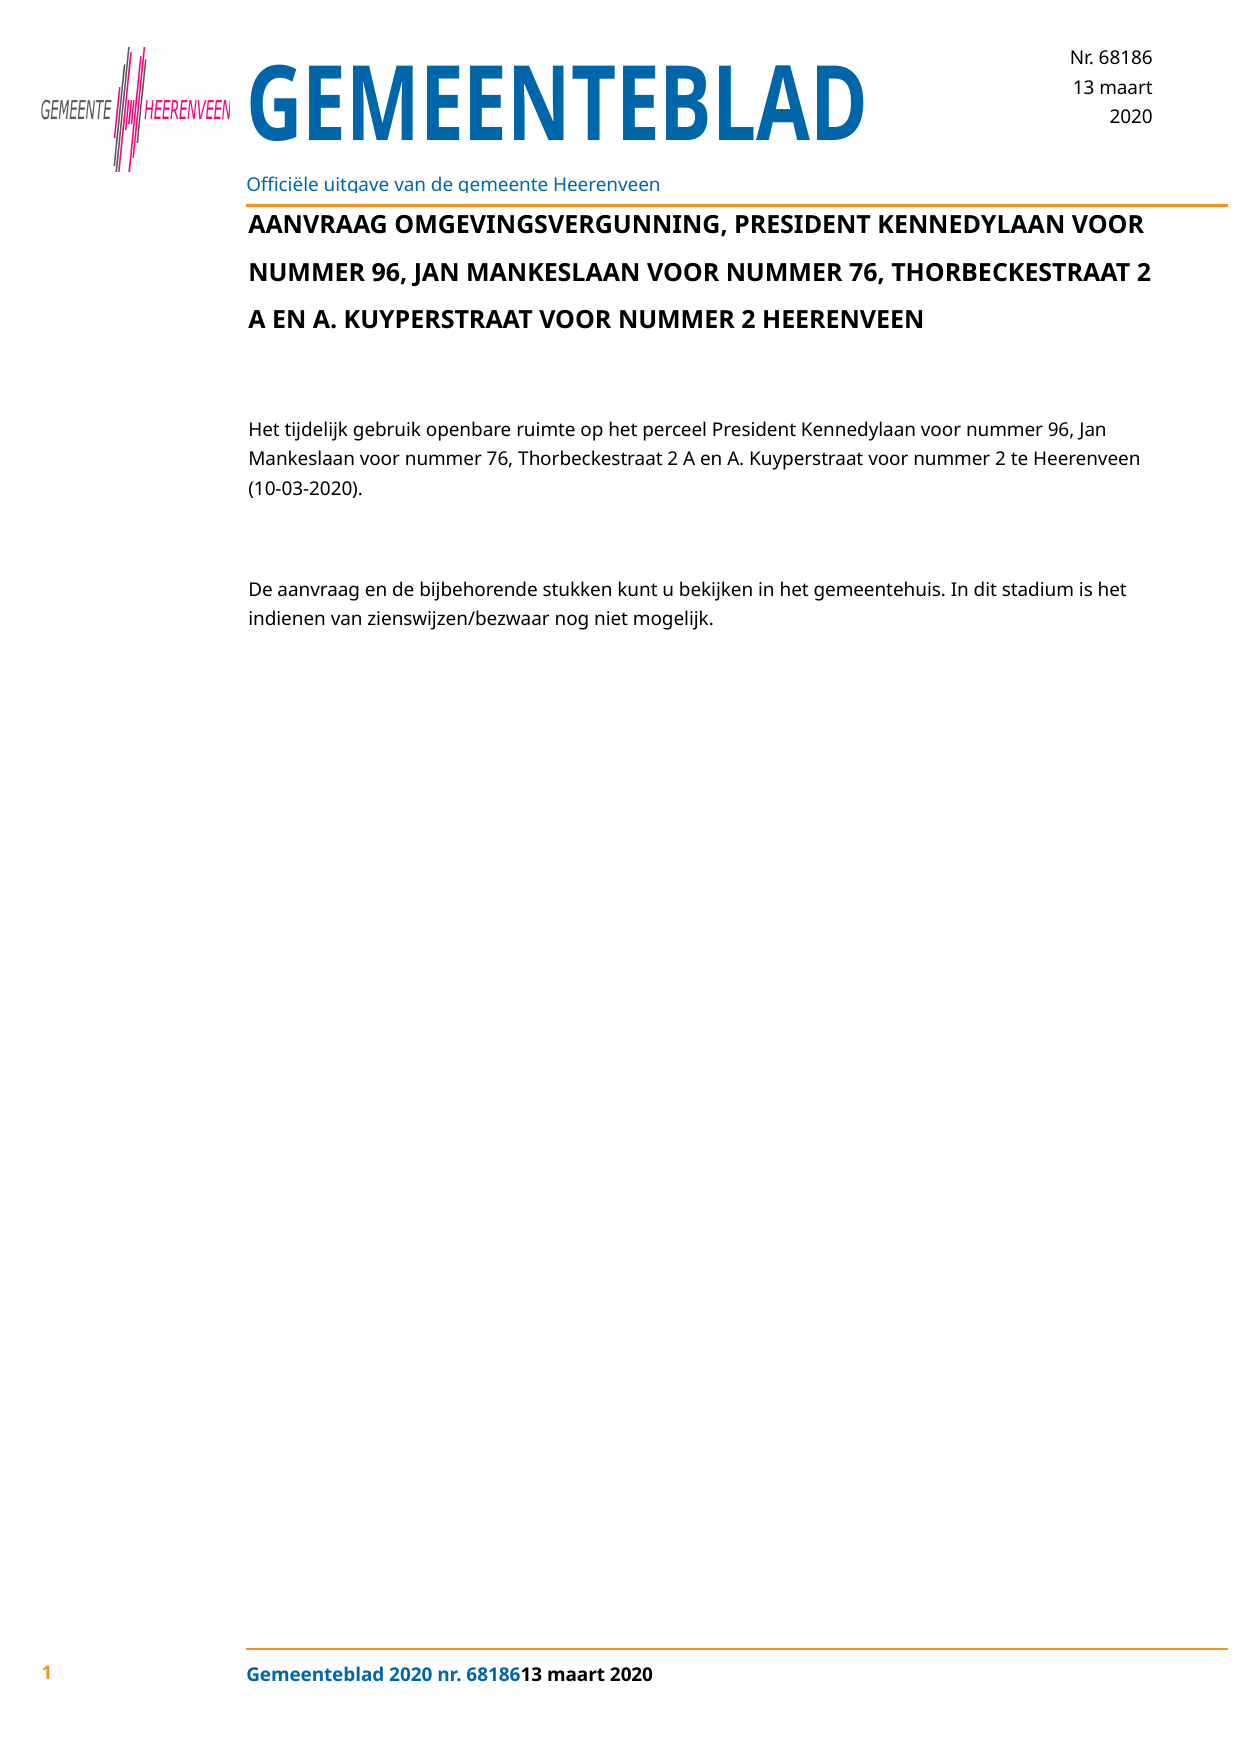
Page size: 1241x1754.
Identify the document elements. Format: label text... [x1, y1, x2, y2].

text AANVRAAG OMGEVINGSVERGUNNING, PRESIDENT KENNEDYLAAN VOOR NUMMER 96, JAN MANKESLAAN VOOR NUMMER 76, THORBECKESTRAAT 2 A EN A. KUYPERSTRAAT VOOR NUMMER 2 HEERENVEEN [248, 207, 1152, 336]
picture [41, 47, 231, 172]
text De aanvraag en de bijbehorende stukken kunt u bekijken in het gemeentehuis. In dit stadium is het indienen van zienswijzen/bezwaar nog niet mogelijk. [248, 576, 1152, 631]
text Het tijdelijk gebruik openbare ruimte op het perceel President Kennedylaan voor nummer 96, Jan Mankeslaan voor nummer 76, Thorbeckestraat 2 A en A. Kuyperstraat voor nummer 2 te Heerenveen (10-03-2020). [248, 416, 1152, 501]
